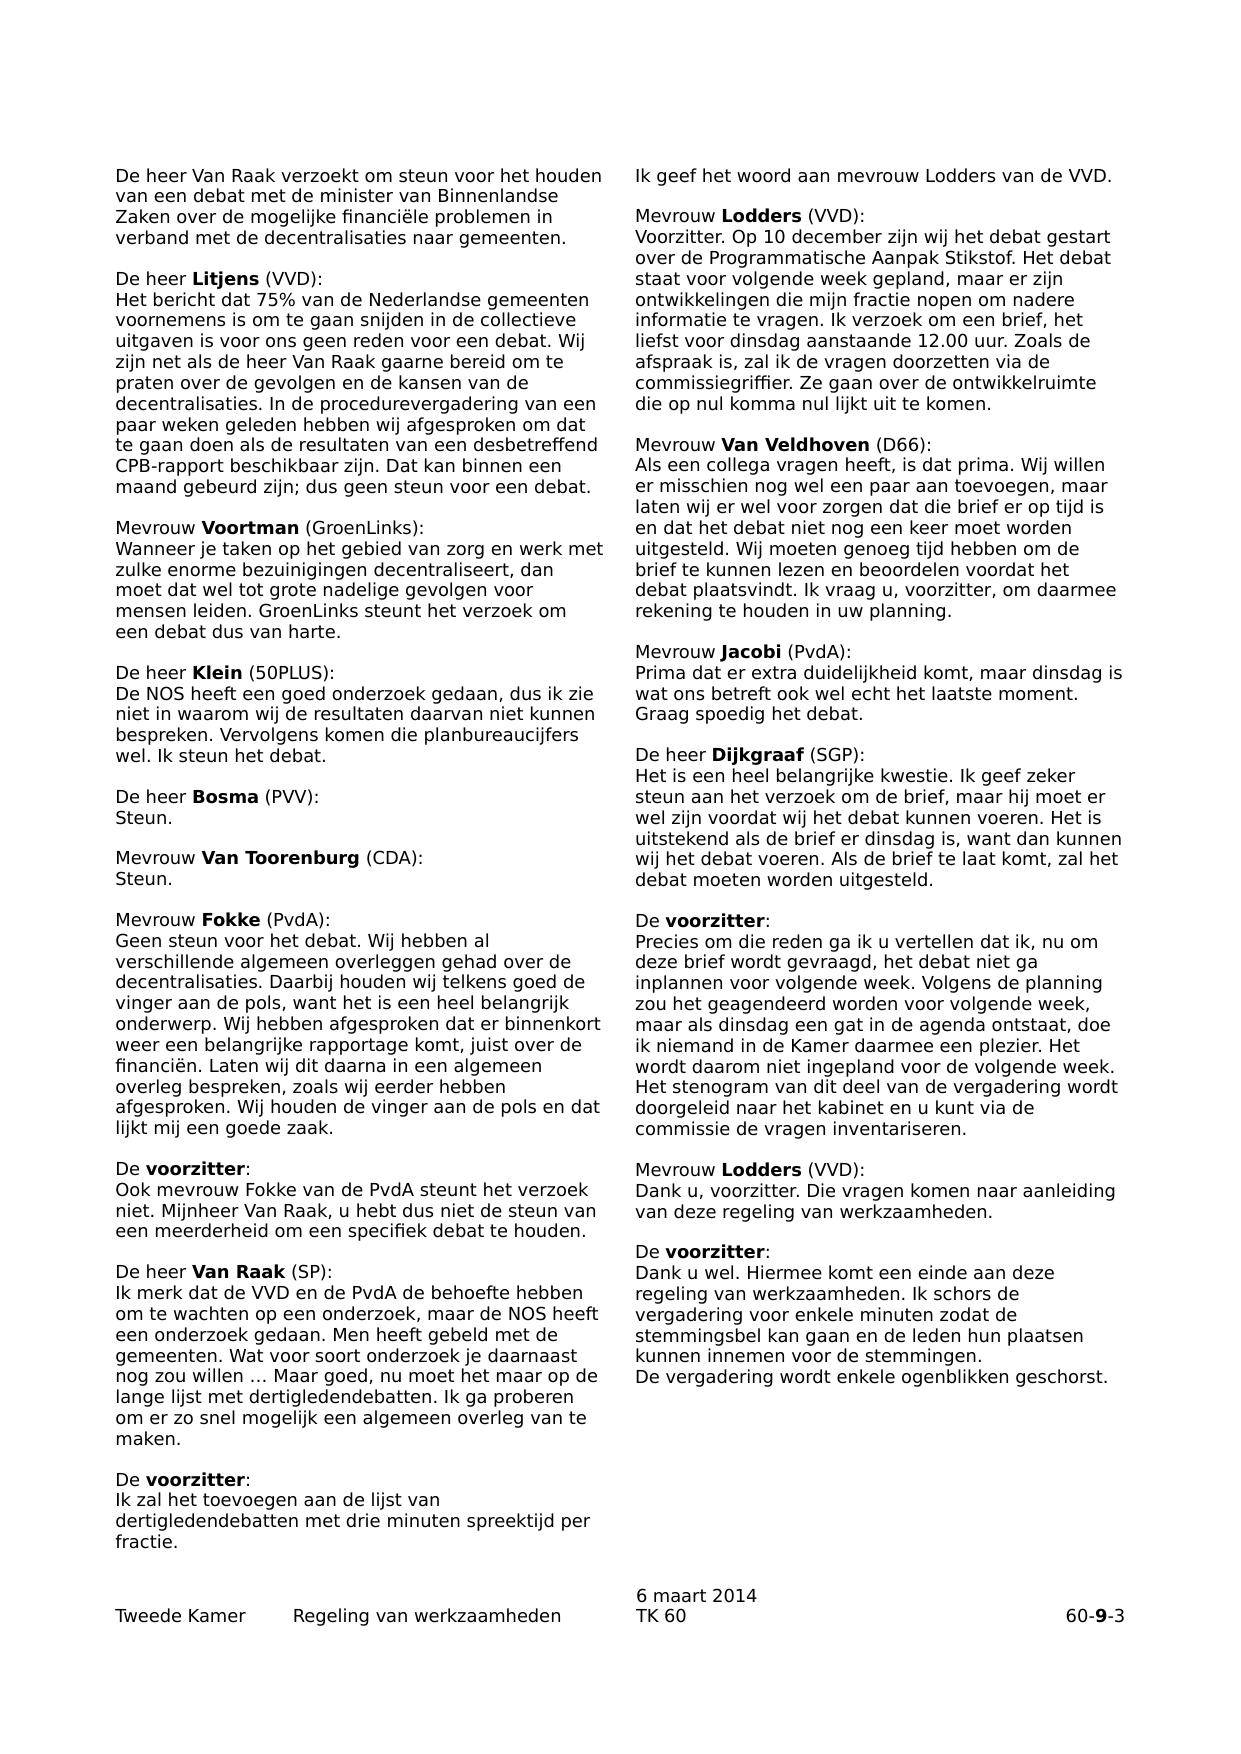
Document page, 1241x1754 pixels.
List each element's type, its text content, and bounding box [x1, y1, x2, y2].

text Mevrouw Fokke (PvdA): [115, 910, 605, 931]
text De vergadering wordt enkele ogenblikken geschorst. [635, 1367, 1125, 1388]
text Wanneer je taken op het gebied van zorg en werk met zulke enorme bezuinigingen decentraliseert, dan moet dat wel tot grote nadelige gevolgen voor mensen leiden. GroenLinks steunt het verzoek om een debat dus van harte. [115, 538, 605, 643]
text De voorzitter: [635, 1242, 1125, 1263]
text De heer Klein (50PLUS): [115, 663, 605, 683]
text Prima dat er extra duidelijkheid komt, maar dinsdag is wat ons betreft ook wel echt het laatste moment. Graag spoedig het debat. [635, 662, 1125, 725]
text Ik geef het woord aan mevrouw Lodders van de VVD. [635, 165, 1125, 186]
text Geen steun voor het debat. Wij hebben al verschillende algemeen overleggen gehad over de decentralisaties. Daarbij houden wij telkens goed de vinger aan de pols, want het is een heel belangrijk onderwerp. Wij hebben afgesproken dat er binnenkort weer een belangrijke rapportage komt, juist over de financiën. Laten wij dit daarna in een algemeen overleg bespreken, zoals wij eerder hebben afgesproken. Wij houden de vinger aan de pols en dat lijkt mij een goede zaak. [115, 931, 605, 1139]
text Steun. [115, 807, 605, 828]
text Ook mevrouw Fokke van de PvdA steunt het verzoek niet. Mijnheer Van Raak, u hebt dus niet de steun van een meerderheid om een specifiek debat te houden. [115, 1179, 605, 1242]
text Mevrouw Voortman (GroenLinks): [115, 518, 605, 538]
text Als een collega vragen heeft, is dat prima. Wij willen er misschien nog wel een paar aan toevoegen, maar laten wij er wel voor zorgen dat die brief er op tijd is en dat het debat niet nog een keer moet worden uitgesteld. Wij moeten genoeg tijd hebben om de brief te kunnen lezen en beoordelen voordat het debat plaatsvindt. Ik vraag u, voorzitter, om daarmee rekening te houden in uw planning. [635, 455, 1125, 622]
text De voorzitter: [635, 911, 1125, 931]
text Ik zal het toevoegen aan de lijst van dertigledendebatten met drie minuten spreektijd per fractie. [115, 1490, 605, 1553]
text De heer Litjens (VVD): [115, 269, 605, 289]
text Precies om die reden ga ik u vertellen dat ik, nu om deze brief wordt gevraagd, het debat niet ga inplannen voor volgende week. Volgens de planning zou het geagendeerd worden voor volgende week, maar als dinsdag een gat in de agenda ontstaat, doe ik niemand in de Kamer daarmee een plezier. Het wordt daarom niet ingepland voor de volgende week. Het stenogram van dit deel van de vergadering wordt doorgeleid naar het kabinet en u kunt via de commissie de vragen inventariseren. [635, 931, 1125, 1140]
text Mevrouw Van Veldhoven (D66): [635, 434, 1125, 455]
text Steun. [115, 869, 605, 890]
text Mevrouw Jacobi (PvdA): [635, 642, 1125, 662]
text Ik merk dat de VVD en de PvdA de behoefte hebben om te wachten op een onderzoek, maar de NOS heeft een onderzoek gedaan. Men heeft gebeld met de gemeenten. Wat voor soort onderzoek je daarnaast nog zou willen … Maar goed, nu moet het maar op de lange lijst met dertigledendebatten. Ik ga proberen om er zo snel mogelijk een algemeen overleg van te maken. [115, 1283, 605, 1449]
text De heer Van Raak (SP): [115, 1262, 605, 1283]
text De voorzitter: [115, 1159, 605, 1179]
text Dank u, voorzitter. Die vragen komen naar aanleiding van deze regeling van werkzaamheden. [635, 1181, 1125, 1222]
text De heer Bosma (PVV): [115, 787, 605, 807]
text De voorzitter: [115, 1469, 605, 1490]
text Mevrouw Lodders (VVD): [635, 1160, 1125, 1181]
text Voorzitter. Op 10 december zijn wij het debat gestart over de Programmatische Aanpak Stikstof. Het debat staat voor volgende week gepland, maar er zijn ontwikkelingen die mijn fractie nopen om nadere informatie te vragen. Ik verzoek om een brief, het liefst voor dinsdag aanstaande 12.00 uur. Zoals de afspraak is, zal ik de vragen doorzetten via de commissiegriffier. Ze gaan over de ontwikkelruimte die op nul komma nul lijkt uit te komen. [635, 227, 1125, 414]
text De heer Van Raak verzoekt om steun voor het houden van een debat met de minister van Binnenlandse Zaken over de mogelijke financiële problemen in verband met de decentralisaties naar gemeenten. [115, 165, 605, 249]
text Mevrouw Lodders (VVD): [635, 206, 1125, 227]
text De NOS heeft een goed onderzoek gedaan, dus ik zie niet in waarom wij de resultaten daarvan niet kunnen bespreken. Vervolgens komen die planbureaucijfers wel. Ik steun het debat. [115, 683, 605, 767]
text Mevrouw Van Toorenburg (CDA): [115, 848, 605, 869]
text Dank u wel. Hiermee komt een einde aan deze regeling van werkzaamheden. Ik schors de vergadering voor enkele minuten zodat de stemmingsbel kan gaan en de leden hun plaatsen kunnen innemen voor de stemmingen. [635, 1263, 1125, 1367]
text Het bericht dat 75% van de Nederlandse gemeenten voornemens is om te gaan snijden in de collectieve uitgaven is voor ons geen reden voor een debat. Wij zijn net als de heer Van Raak gaarne bereid om te praten over de gevolgen en de kansen van de decentralisaties. In de procedurevergadering van een paar weken geleden hebben wij afgesproken om dat te gaan doen als de resultaten van een desbetreffend CPB-rapport beschikbaar zijn. Dat kan binnen een maand gebeurd zijn; dus geen steun voor een debat. [115, 289, 605, 498]
text Het is een heel belangrijke kwestie. Ik geef zeker steun aan het verzoek om de brief, maar hij moet er wel zijn voordat wij het debat kunnen voeren. Het is uitstekend als de brief er dinsdag is, want dan kunnen wij het debat voeren. Als de brief te laat komt, zal het debat moeten worden uitgesteld. [635, 766, 1125, 891]
text De heer Dijkgraaf (SGP): [635, 745, 1125, 766]
